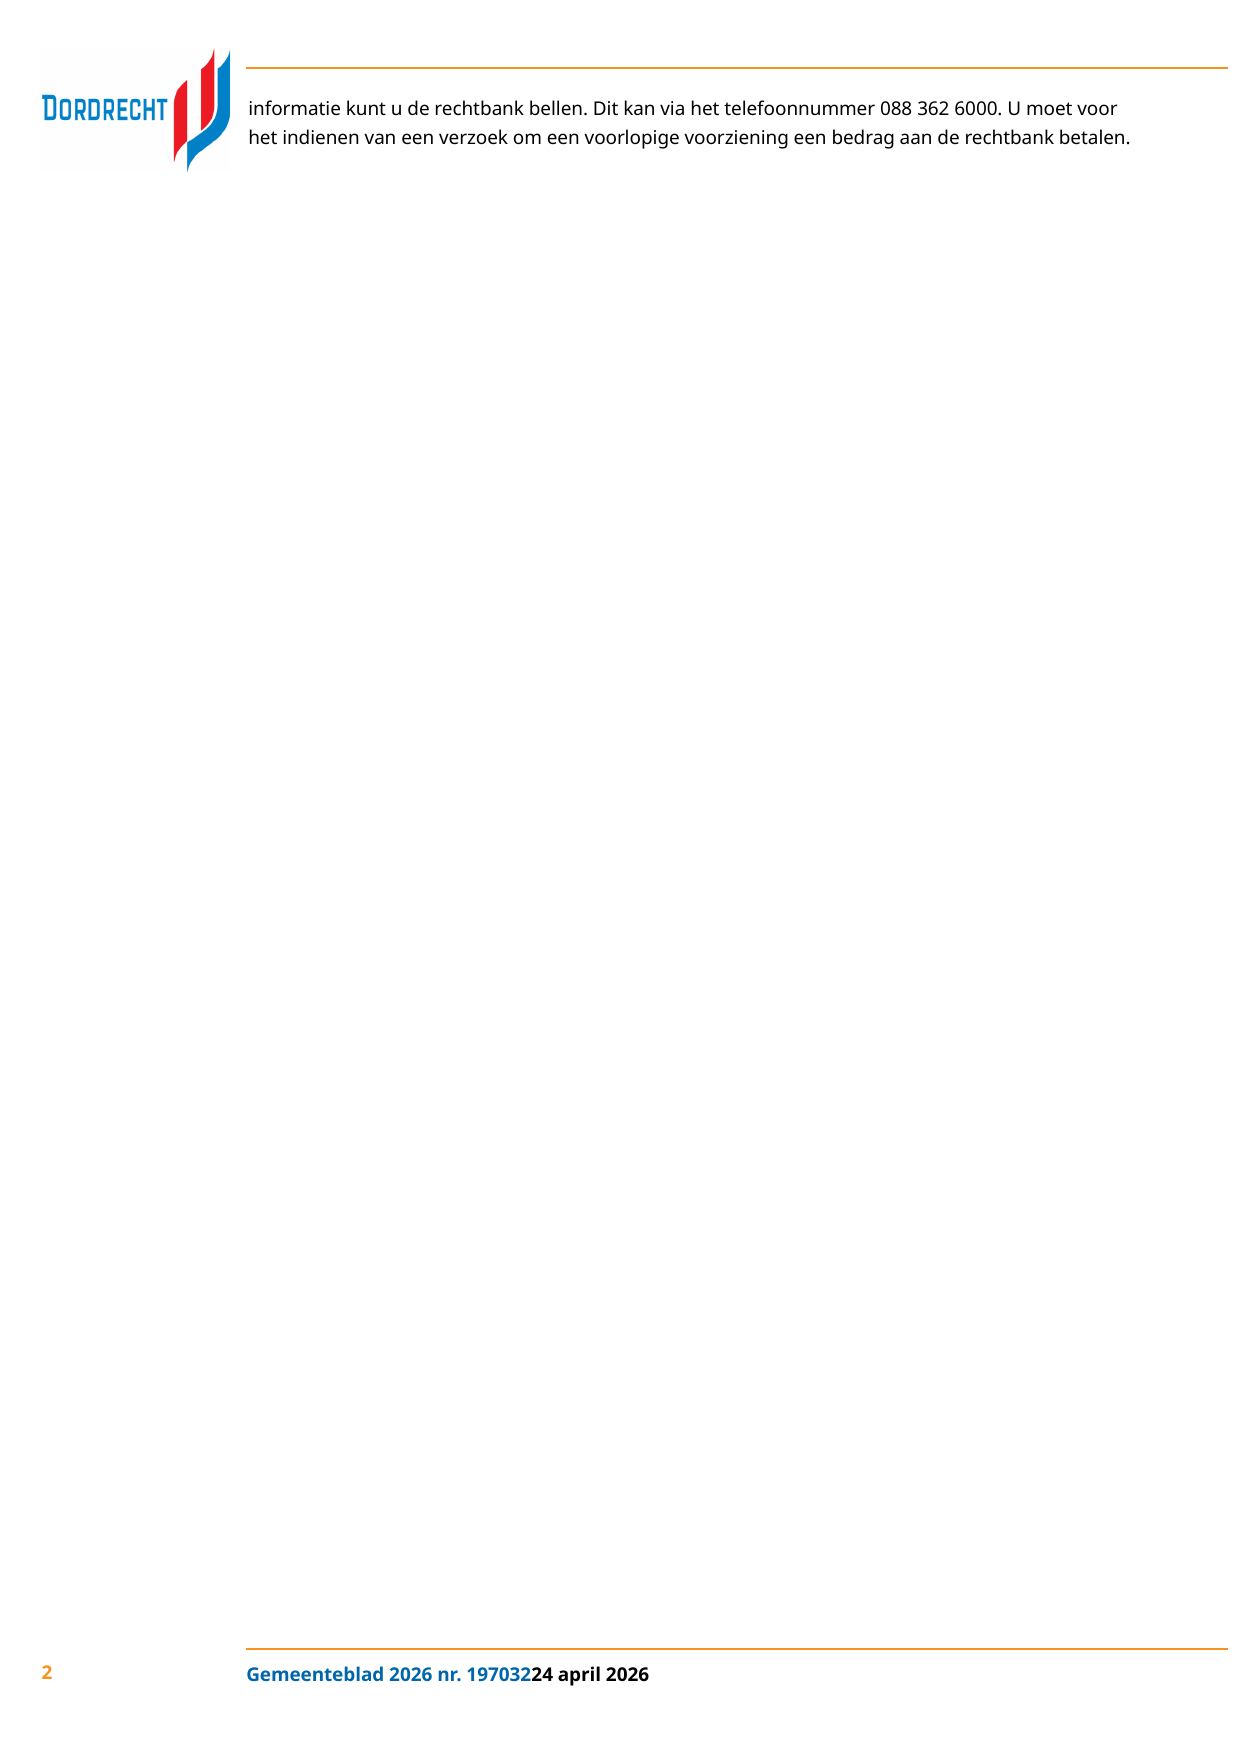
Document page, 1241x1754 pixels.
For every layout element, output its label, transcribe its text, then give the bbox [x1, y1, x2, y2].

text informatie kunt u de rechtbank bellen. Dit kan via het telefoonnummer 088 362 6000. U moet voor het indienen van een verzoek om een voorlopige voorziening een bedrag aan de rechtbank betalen. [248, 95, 1152, 150]
picture [41, 47, 231, 172]
